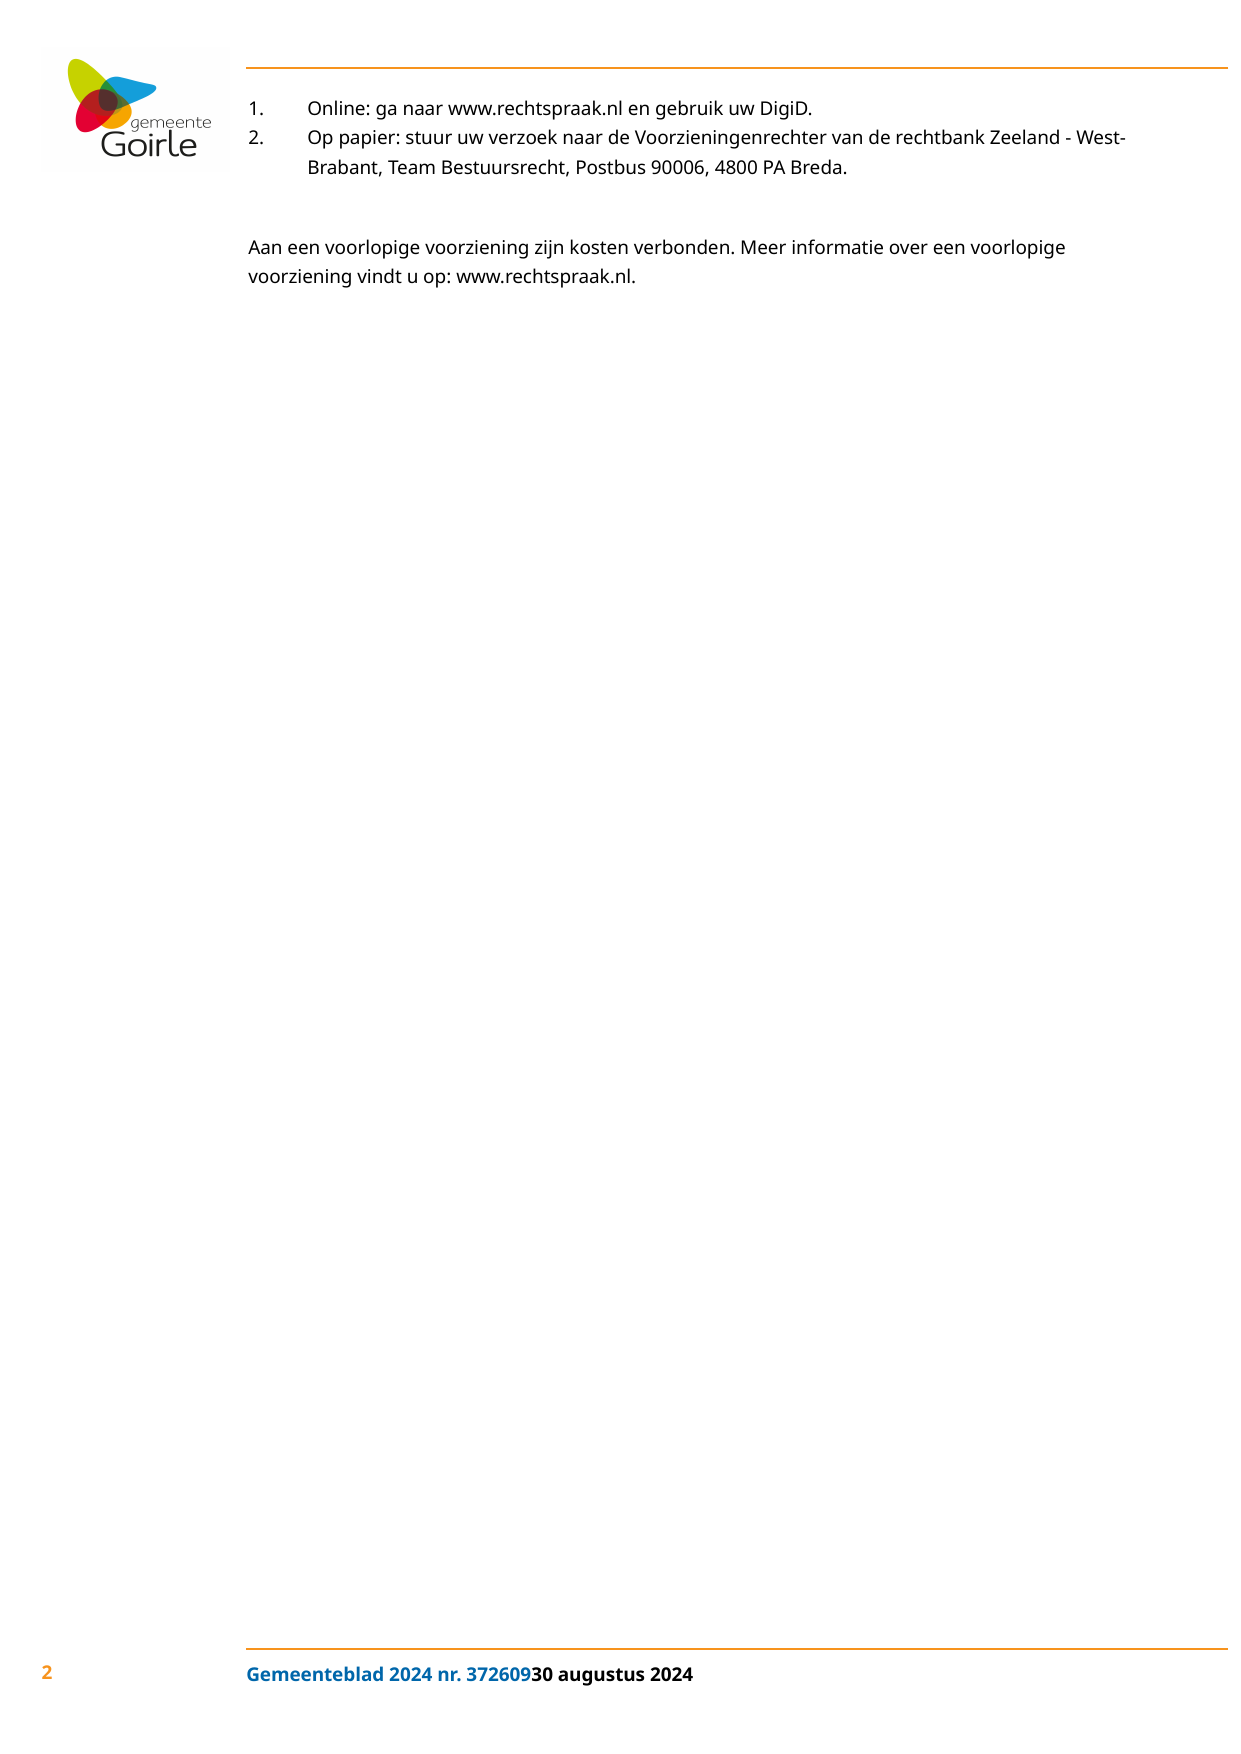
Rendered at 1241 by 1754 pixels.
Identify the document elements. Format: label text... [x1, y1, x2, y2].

list Op papier: stuur uw verzoek naar de Voorzieningenrechter van de rechtbank Zeeland - West-Brabant, Team Bestuursrecht, Postbus 90006, 4800 PA Breda. [248, 124, 1152, 180]
picture [41, 47, 231, 172]
list Online: ga naar www.rechtspraak.nl en gebruik uw DigiD. [248, 95, 1152, 121]
text Aan een voorlopige voorziening zijn kosten verbonden. Meer informatie over een voorlopige voorziening vindt u op: www.rechtspraak.nl. [248, 234, 1152, 289]
